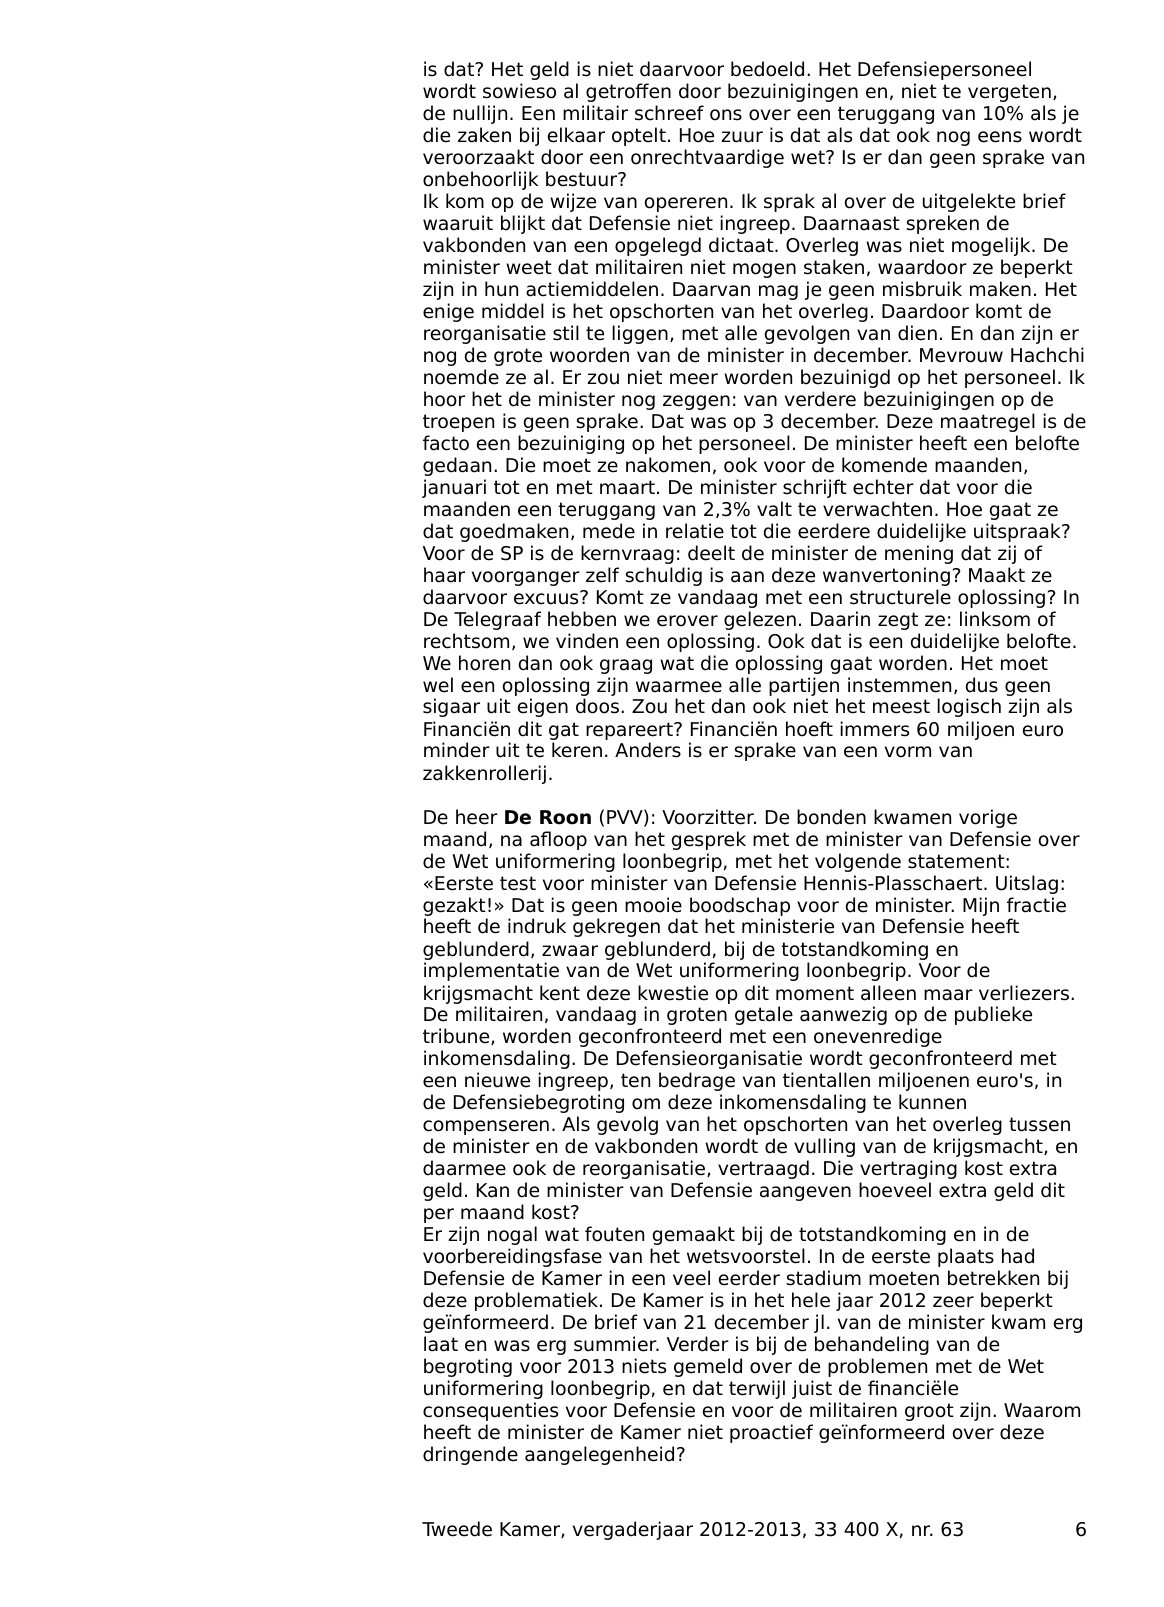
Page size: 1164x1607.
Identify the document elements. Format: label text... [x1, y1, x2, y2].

text Er zijn nogal wat fouten gemaakt bij de totstandkoming en in de voorbereidingsfase van het wetsvoorstel. In de eerste plaats had Defensie de Kamer in een veel eerder stadium moeten betrekken bij deze problematiek. De Kamer is in het hele jaar 2012 zeer beperkt geïnformeerd. De brief van 21 december jl. van de minister kwam erg laat en was erg summier. Verder is bij de behandeling van de begroting voor 2013 niets gemeld over de problemen met de Wet uniformering loonbegrip, en dat terwijl juist de financiële consequenties voor Defensie en voor de militairen groot zijn. Waarom heeft de minister de Kamer niet proactief geïnformeerd over deze dringende aangelegenheid? [422, 1224, 1087, 1466]
text Voor de SP is de kernvraag: deelt de minister de mening dat zij of haar voorganger zelf schuldig is aan deze wanvertoning? Maakt ze daarvoor excuus? Komt ze vandaag met een structurele oplossing? In De Telegraaf hebben we erover gelezen. Daarin zegt ze: linksom of rechtsom, we vinden een oplossing. Ook dat is een duidelijke belofte. We horen dan ook graag wat die oplossing gaat worden. Het moet wel een oplossing zijn waarmee alle partijen instemmen, dus geen sigaar uit eigen doos. Zou het dan ook niet het meest logisch zijn als Financiën dit gat repareert? Financiën hoeft immers 60 miljoen euro minder uit te keren. Anders is er sprake van een vorm van zakkenrollerij. [422, 543, 1087, 784]
text Ik kom op de wijze van opereren. Ik sprak al over de uitgelekte brief waaruit blijkt dat Defensie niet ingreep. Daarnaast spreken de vakbonden van een opgelegd dictaat. Overleg was niet mogelijk. De minister weet dat militairen niet mogen staken, waardoor ze beperkt zijn in hun actiemiddelen. Daarvan mag je geen misbruik maken. Het enige middel is het opschorten van het overleg. Daardoor komt de reorganisatie stil te liggen, met alle gevolgen van dien. En dan zijn er nog de grote woorden van de minister in december. Mevrouw Hachchi noemde ze al. Er zou niet meer worden bezuinigd op het personeel. Ik hoor het de minister nog zeggen: van verdere bezuinigingen op de troepen is geen sprake. Dat was op 3 december. Deze maatregel is de facto een bezuiniging op het personeel. De minister heeft een belofte gedaan. Die moet ze nakomen, ook voor de komende maanden, januari tot en met maart. De minister schrijft echter dat voor die maanden een teruggang van 2,3% valt te verwachten. Hoe gaat ze dat goedmaken, mede in relatie tot die eerdere duidelijke uitspraak? [422, 191, 1087, 543]
text is dat? Het geld is niet daarvoor bedoeld. Het Defensiepersoneel wordt sowieso al getroffen door bezuinigingen en, niet te vergeten, de nullijn. Een militair schreef ons over een teruggang van 10% als je die zaken bij elkaar optelt. Hoe zuur is dat als dat ook nog eens wordt veroorzaakt door een onrechtvaardige wet? Is er dan geen sprake van onbehoorlijk bestuur? [422, 59, 1087, 191]
text De heer De Roon (PVV): Voorzitter. De bonden kwamen vorige maand, na afloop van het gesprek met de minister van Defensie over de Wet uniformering loonbegrip, met het volgende statement: «Eerste test voor minister van Defensie Hennis-Plasschaert. Uitslag: gezakt!» Dat is geen mooie boodschap voor de minister. Mijn fractie heeft de indruk gekregen dat het ministerie van Defensie heeft geblunderd, zwaar geblunderd, bij de totstandkoming en implementatie van de Wet uniformering loonbegrip. Voor de krijgsmacht kent deze kwestie op dit moment alleen maar verliezers. De militairen, vandaag in groten getale aanwezig op de publieke tribune, worden geconfronteerd met een onevenredige inkomensdaling. De Defensieorganisatie wordt geconfronteerd met een nieuwe ingreep, ten bedrage van tientallen miljoenen euro's, in de Defensiebegroting om deze inkomensdaling te kunnen compenseren. Als gevolg van het opschorten van het overleg tussen de minister en de vakbonden wordt de vulling van de krijgsmacht, en daarmee ook de reorganisatie, vertraagd. Die vertraging kost extra geld. Kan de minister van Defensie aangeven hoeveel extra geld dit per maand kost? [422, 807, 1087, 1224]
